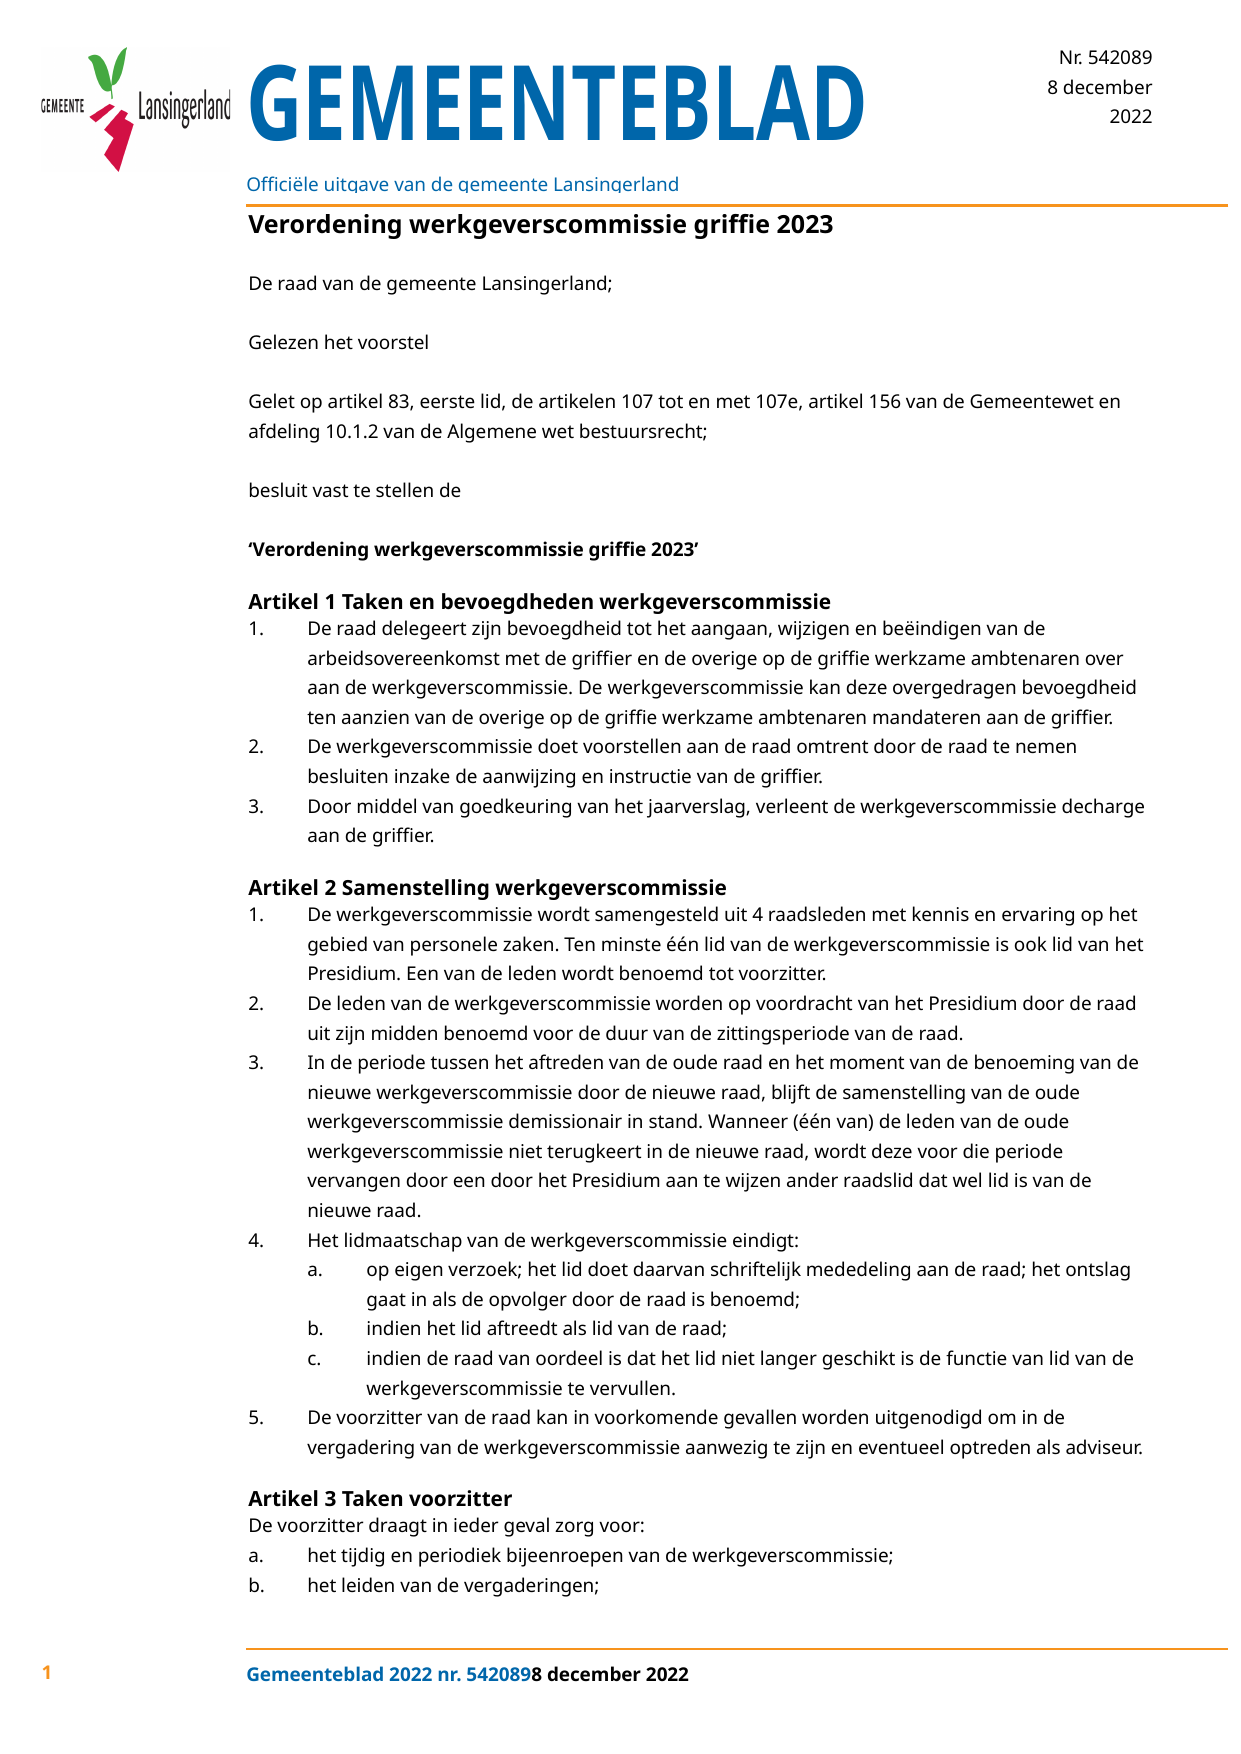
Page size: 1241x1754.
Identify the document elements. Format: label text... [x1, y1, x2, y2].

list De werkgeverscommissie doet voorstellen aan de raad omtrent door de raad te nemen besluiten inzake de aanwijzing en instructie van de griffier. [248, 734, 1152, 789]
list De raad delegeert zijn bevoegdheid tot het aangaan, wijzigen en beëindigen van de arbeidsovereenkomst met de griffier en de overige op de griffie werkzame ambtenaren over aan de werkgeverscommissie. De werkgeverscommissie kan deze overgedragen bevoegdheid ten aanzien van de overige op de griffie werkzame ambtenaren mandateren aan de griffier. [248, 615, 1152, 730]
text De raad van de gemeente Lansingerland; [248, 270, 1152, 296]
list het tijdig en periodiek bijeenroepen van de werkgeverscommissie; [248, 1542, 1152, 1568]
list De leden van de werkgeverscommissie worden op voordracht van het Presidium door de raad uit zijn midden benoemd voor de duur van de zittingsperiode van de raad. [248, 990, 1152, 1045]
text ‘Verordening werkgeverscommissie griffie 2023’ [248, 537, 1152, 562]
list De voorzitter van de raad kan in voorkomende gevallen worden uitgenodigd om in de vergadering van de werkgeverscommissie aanwezig te zijn en eventueel optreden als adviseur. [248, 1404, 1152, 1459]
list Door middel van goedkeuring van het jaarverslag, verleent de werkgeverscommissie decharge aan de griffier. [248, 793, 1152, 848]
text De voorzitter draagt in ieder geval zorg voor: [248, 1513, 1152, 1538]
list indien het lid aftreedt als lid van de raad; [307, 1316, 1152, 1341]
picture [41, 47, 231, 172]
list het leiden van de vergaderingen; [248, 1572, 1152, 1598]
text Gelet op artikel 83, eerste lid, de artikelen 107 tot en met 107e, artikel 156 van de Gemeentewet en afdeling 10.1.2 van de Algemene wet bestuursrecht; [248, 389, 1152, 444]
list De werkgeverscommissie wordt samengesteld uit 4 raadsleden met kennis en ervaring op het gebied van personele zaken. Ten minste één lid van de werkgeverscommissie is ook lid van het Presidium. Een van de leden wordt benoemd tot voorzitter. [248, 901, 1152, 986]
text Artikel 3 Taken voorzitter [248, 1484, 1152, 1513]
list Het lidmaatschap van de werkgeverscommissie eindigt: [248, 1227, 1152, 1252]
text Artikel 1 Taken en bevoegdheden werkgeverscommissie [248, 587, 1152, 615]
text Artikel 2 Samenstelling werkgeverscommissie [248, 873, 1152, 901]
text besluit vast te stellen de [248, 477, 1152, 503]
list op eigen verzoek; het lid doet daarvan schriftelijk mededeling aan de raad; het ontslag gaat in als de opvolger door de raad is benoemd; [307, 1256, 1152, 1312]
text Gelezen het voorstel [248, 329, 1152, 355]
text Verordening werkgeverscommissie griffie 2023 [248, 207, 1152, 241]
list indien de raad van oordeel is dat het lid niet langer geschikt is de functie van lid van de werkgeverscommissie te vervullen. [307, 1345, 1152, 1400]
list In de periode tussen het aftreden van de oude raad en het moment van de benoeming van de nieuwe werkgeverscommissie door de nieuwe raad, blijft de samenstelling van de oude werkgeverscommissie demissionair in stand. Wanneer (één van) de leden van de oude werkgeverscommissie niet terugkeert in de nieuwe raad, wordt deze voor die periode vervangen door een door het Presidium aan te wijzen ander raadslid dat wel lid is van de nieuwe raad. [248, 1049, 1152, 1223]
